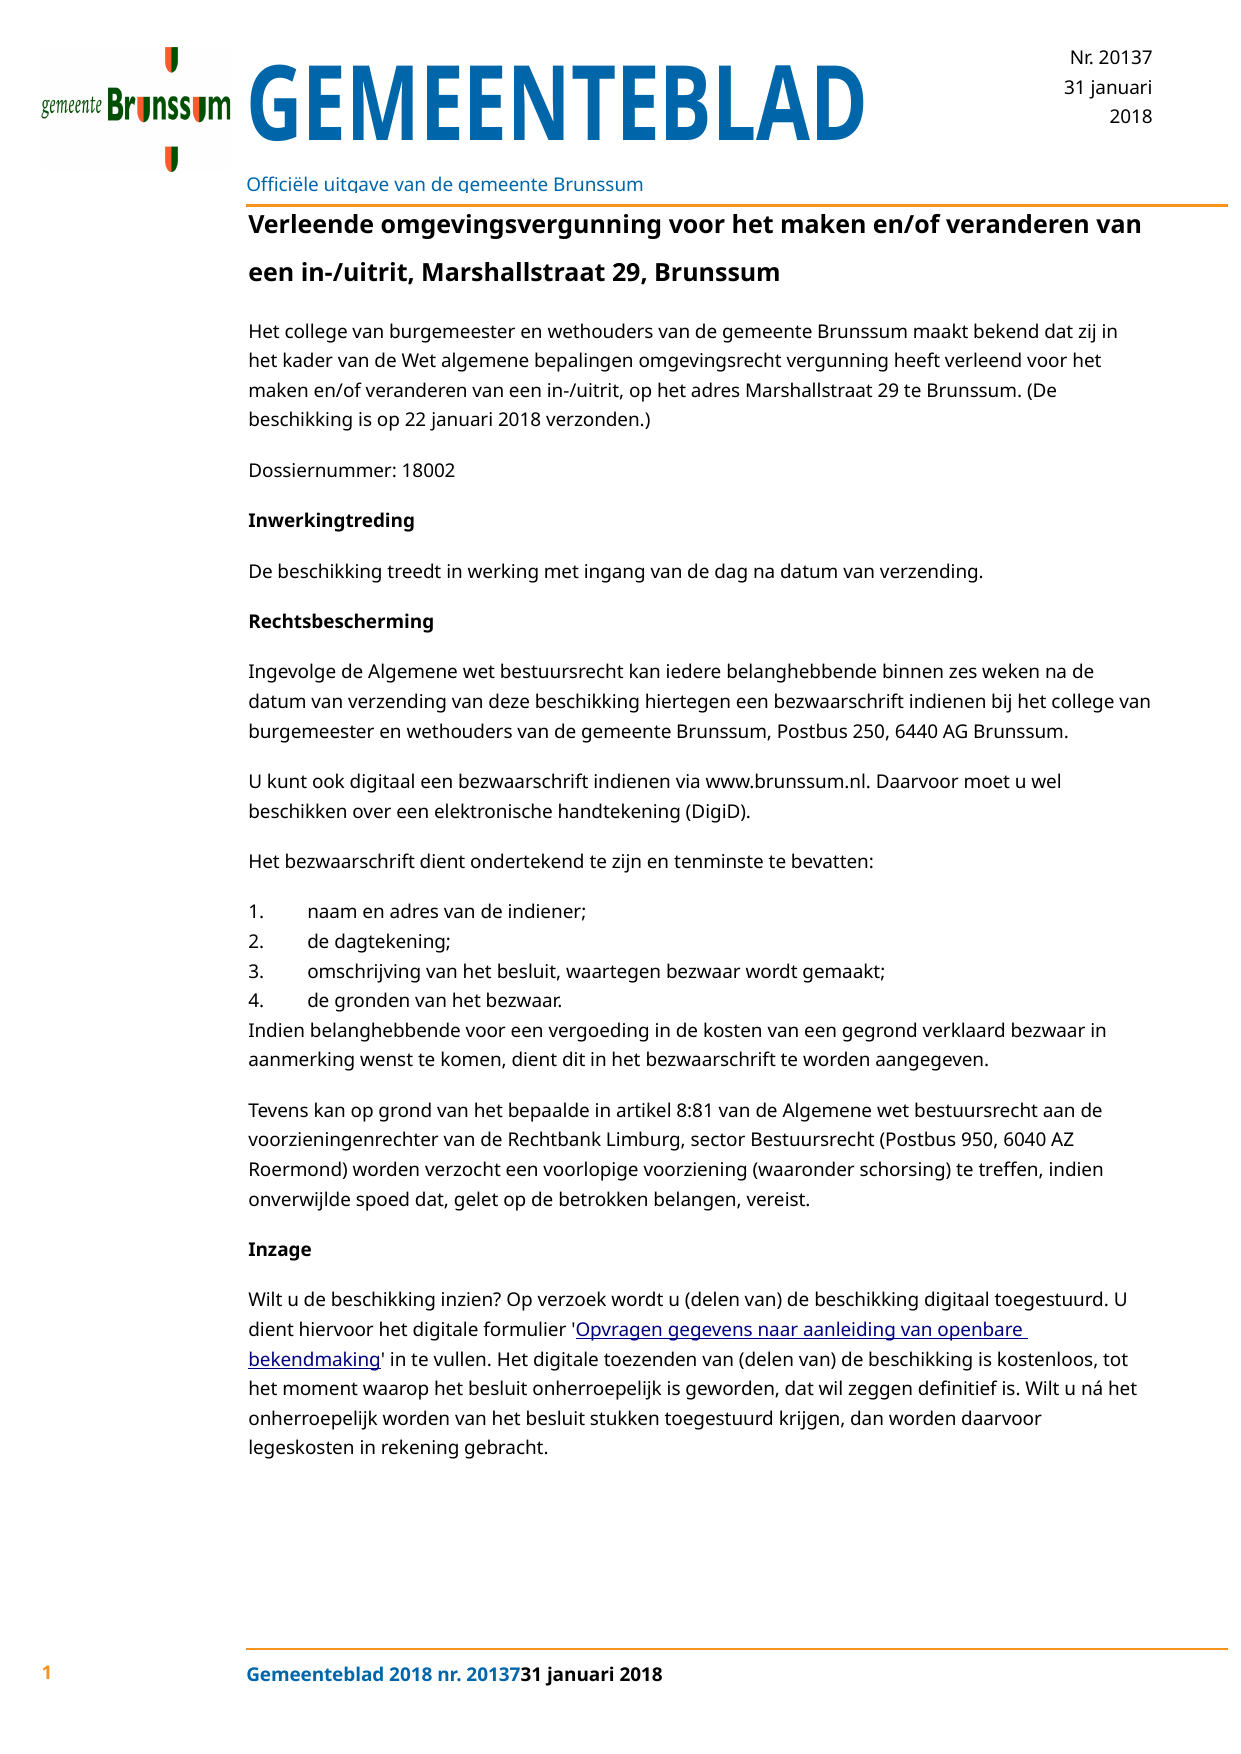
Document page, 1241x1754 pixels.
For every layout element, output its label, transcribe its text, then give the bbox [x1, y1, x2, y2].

list naam en adres van de indiener; [248, 899, 1152, 924]
text Het college van burgemeester en wethouders van de gemeente Brunssum maakt bekend dat zij in het kader van de Wet algemene bepalingen omgevingsrecht vergunning heeft verleend voor het maken en/of veranderen van een in-/uitrit, op het adres Marshallstraat 29 te Brunssum. (De beschikking is op 22 januari 2018 verzonden.) [248, 318, 1152, 432]
text Ingevolge de Algemene wet bestuursrecht kan iedere belanghebbende binnen zes weken na de datum van verzending van deze beschikking hiertegen een bezwaarschrift indienen bij het college van burgemeester en wethouders van de gemeente Brunssum, Postbus 250, 6440 AG Brunssum. [248, 659, 1152, 744]
text Dossiernummer: 18002 [248, 457, 1152, 483]
list omschrijving van het besluit, waartegen bezwaar wordt gemaakt; [248, 958, 1152, 984]
list de dagtekening; [248, 928, 1152, 954]
text U kunt ook digitaal een bezwaarschrift indienen via www.brunssum.nl. Daarvoor moet u wel beschikken over een elektronische handtekening (DigiD). [248, 768, 1152, 824]
text Verleende omgevingsvergunning voor het maken en/of veranderen van een in-/uitrit, Marshallstraat 29, Brunssum [248, 207, 1152, 288]
text Rechtsbescherming [248, 608, 1152, 634]
text Indien belanghebbende voor een vergoeding in de kosten van een gegrond verklaard bezwaar in aanmerking wenst te komen, dient dit in het bezwaarschrift te worden aangegeven. [248, 1017, 1152, 1072]
picture [41, 47, 231, 172]
text Inwerkingtreding [248, 507, 1152, 533]
text Tevens kan op grond van het bepaalde in artikel 8:81 van de Algemene wet bestuursrecht aan de voorzieningenrechter van de Rechtbank Limburg, sector Bestuursrecht (Postbus 950, 6040 AZ Roermond) worden verzocht een voorlopige voorziening (waaronder schorsing) te treffen, indien onverwijlde spoed dat, gelet op de betrokken belangen, vereist. [248, 1097, 1152, 1212]
text Inzage [248, 1236, 1152, 1262]
text Wilt u de beschikking inzien? Op verzoek wordt u (delen van) de beschikking digitaal toegestuurd. U dient hiervoor het digitale formulier 'Opvragen gegevens naar aanleiding van openbare bekendmaking' in te vullen. Het digitale toezenden van (delen van) de beschikking is kostenloos, tot het moment waarop het besluit onherroepelijk is geworden, dat wil zeggen definitief is. Wilt u ná het onherroepelijk worden van het besluit stukken toegestuurd krijgen, dan worden daarvoor legeskosten in rekening gebracht. [248, 1287, 1152, 1460]
text Het bezwaarschrift dient ondertekend te zijn en tenminste te bevatten: [248, 848, 1152, 874]
text De beschikking treedt in werking met ingang van de dag na datum van verzending. [248, 558, 1152, 584]
list de gronden van het bezwaar. [248, 987, 1152, 1013]
